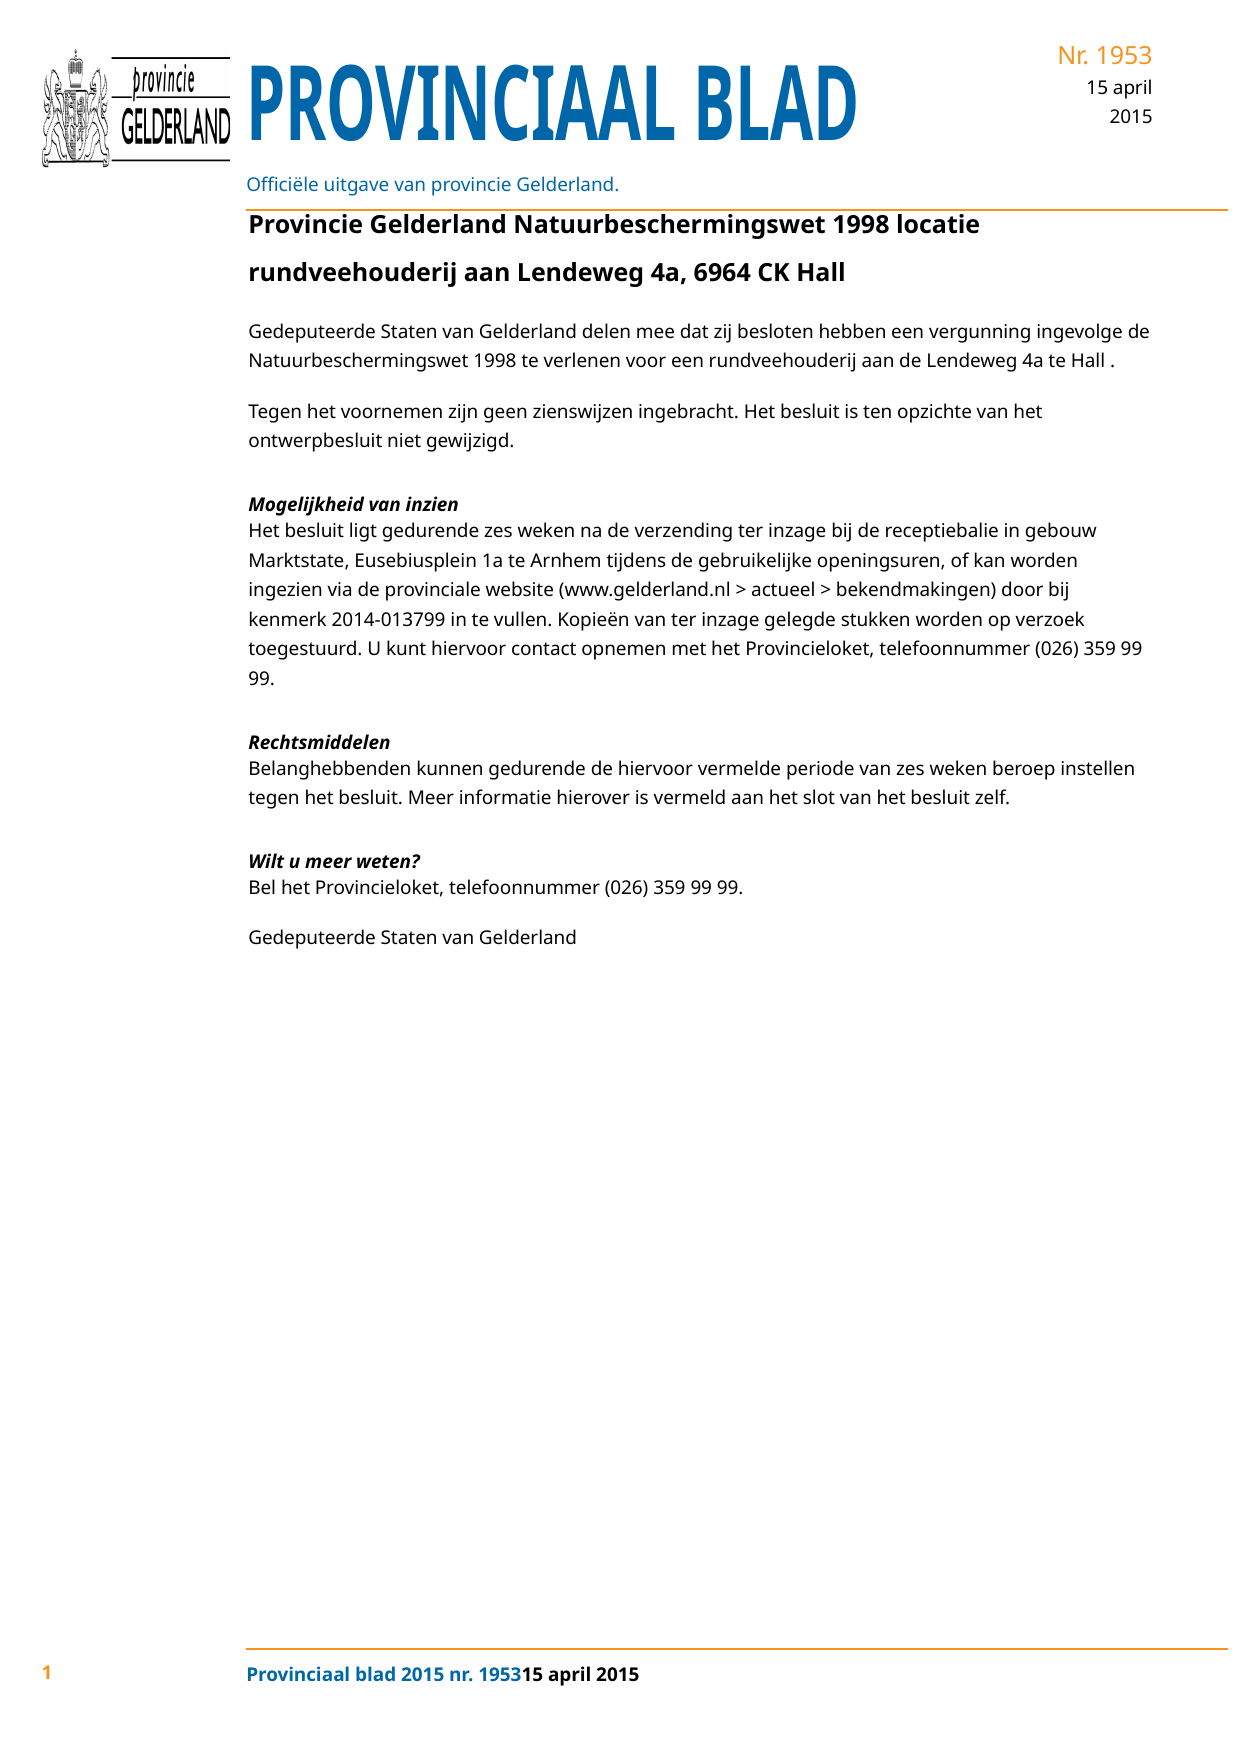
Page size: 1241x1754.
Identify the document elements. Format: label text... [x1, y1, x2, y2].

picture [41, 47, 231, 172]
text Belanghebbenden kunnen gedurende de hiervoor vermelde periode van zes weken beroep instellen tegen het besluit. Meer informatie hierover is vermeld aan het slot van het besluit zelf. [248, 755, 1152, 810]
text Mogelijkheid van inzien [248, 491, 1152, 517]
text Rechtsmiddelen [248, 729, 1152, 755]
text Tegen het voornemen zijn geen zienswijzen ingebracht. Het besluit is ten opzichte van het ontwerpbesluit niet gewijzigd. [248, 398, 1152, 453]
text Bel het Provincieloket, telefoonnummer (026) 359 99 99. [248, 874, 1152, 900]
text Wilt u meer weten? [248, 848, 1152, 874]
text Provincie Gelderland Natuurbeschermingswet 1998 locatie rundveehouderij aan Lendeweg 4a, 6964 CK Hall [248, 211, 1152, 288]
text Gedeputeerde Staten van Gelderland [248, 924, 1152, 950]
text Het besluit ligt gedurende zes weken na de verzending ter inzage bij de receptiebalie in gebouw Marktstate, Eusebiusplein 1a te Arnhem tijdens de gebruikelijke openingsuren, of kan worden ingezien via de provinciale website (www.gelderland.nl > actueel > bekendmakingen) door bij kenmerk 2014-013799 in te vullen. Kopieën van ter inzage gelegde stukken worden op verzoek toegestuurd. U kunt hiervoor contact opnemen met het Provincieloket, telefoonnummer (026) 359 99 99. [248, 517, 1152, 691]
text Gedeputeerde Staten van Gelderland delen mee dat zij besloten hebben een vergunning ingevolge de Natuurbeschermingswet 1998 te verlenen voor een rundveehouderij aan de Lendeweg 4a te Hall . [248, 318, 1152, 373]
